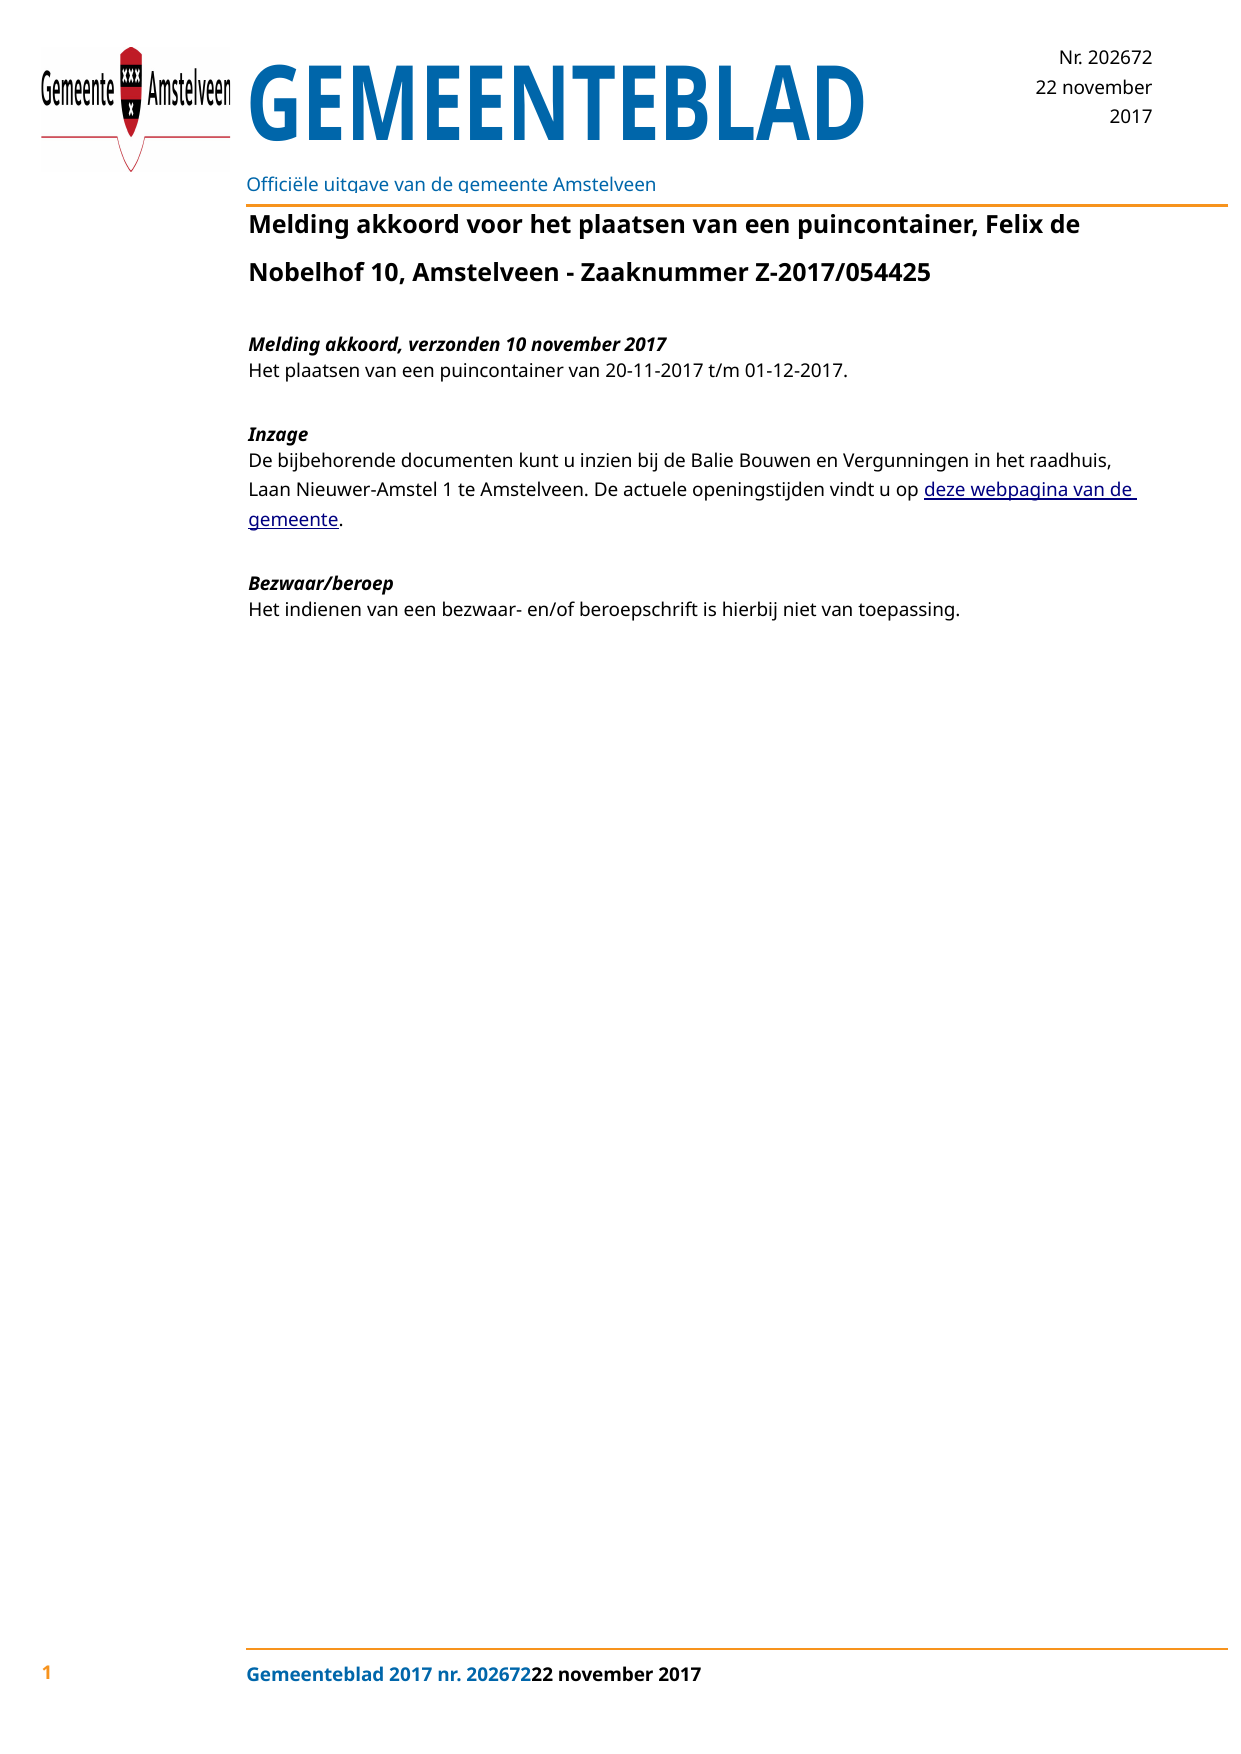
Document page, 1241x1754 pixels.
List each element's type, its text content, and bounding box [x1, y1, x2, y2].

text Bezwaar/beroep [248, 570, 1152, 596]
picture [41, 47, 231, 172]
text Inzage [248, 421, 1152, 447]
text Melding akkoord, verzonden 10 november 2017 [248, 331, 1152, 357]
text De bijbehorende documenten kunt u inzien bij de Balie Bouwen en Vergunningen in het raadhuis, Laan Nieuwer-Amstel 1 te Amstelveen. De actuele openingstijden vindt u op deze webpagina van de gemeente. [248, 447, 1152, 532]
text Melding akkoord voor het plaatsen van een puincontainer, Felix de Nobelhof 10, Amstelveen - Zaaknummer Z-2017/054425 [248, 207, 1152, 288]
text Het indienen van een bezwaar- en/of beroepschrift is hierbij niet van toepassing. [248, 596, 1152, 621]
text Het plaatsen van een puincontainer van 20-11-2017 t/m 01-12-2017. [248, 357, 1152, 383]
